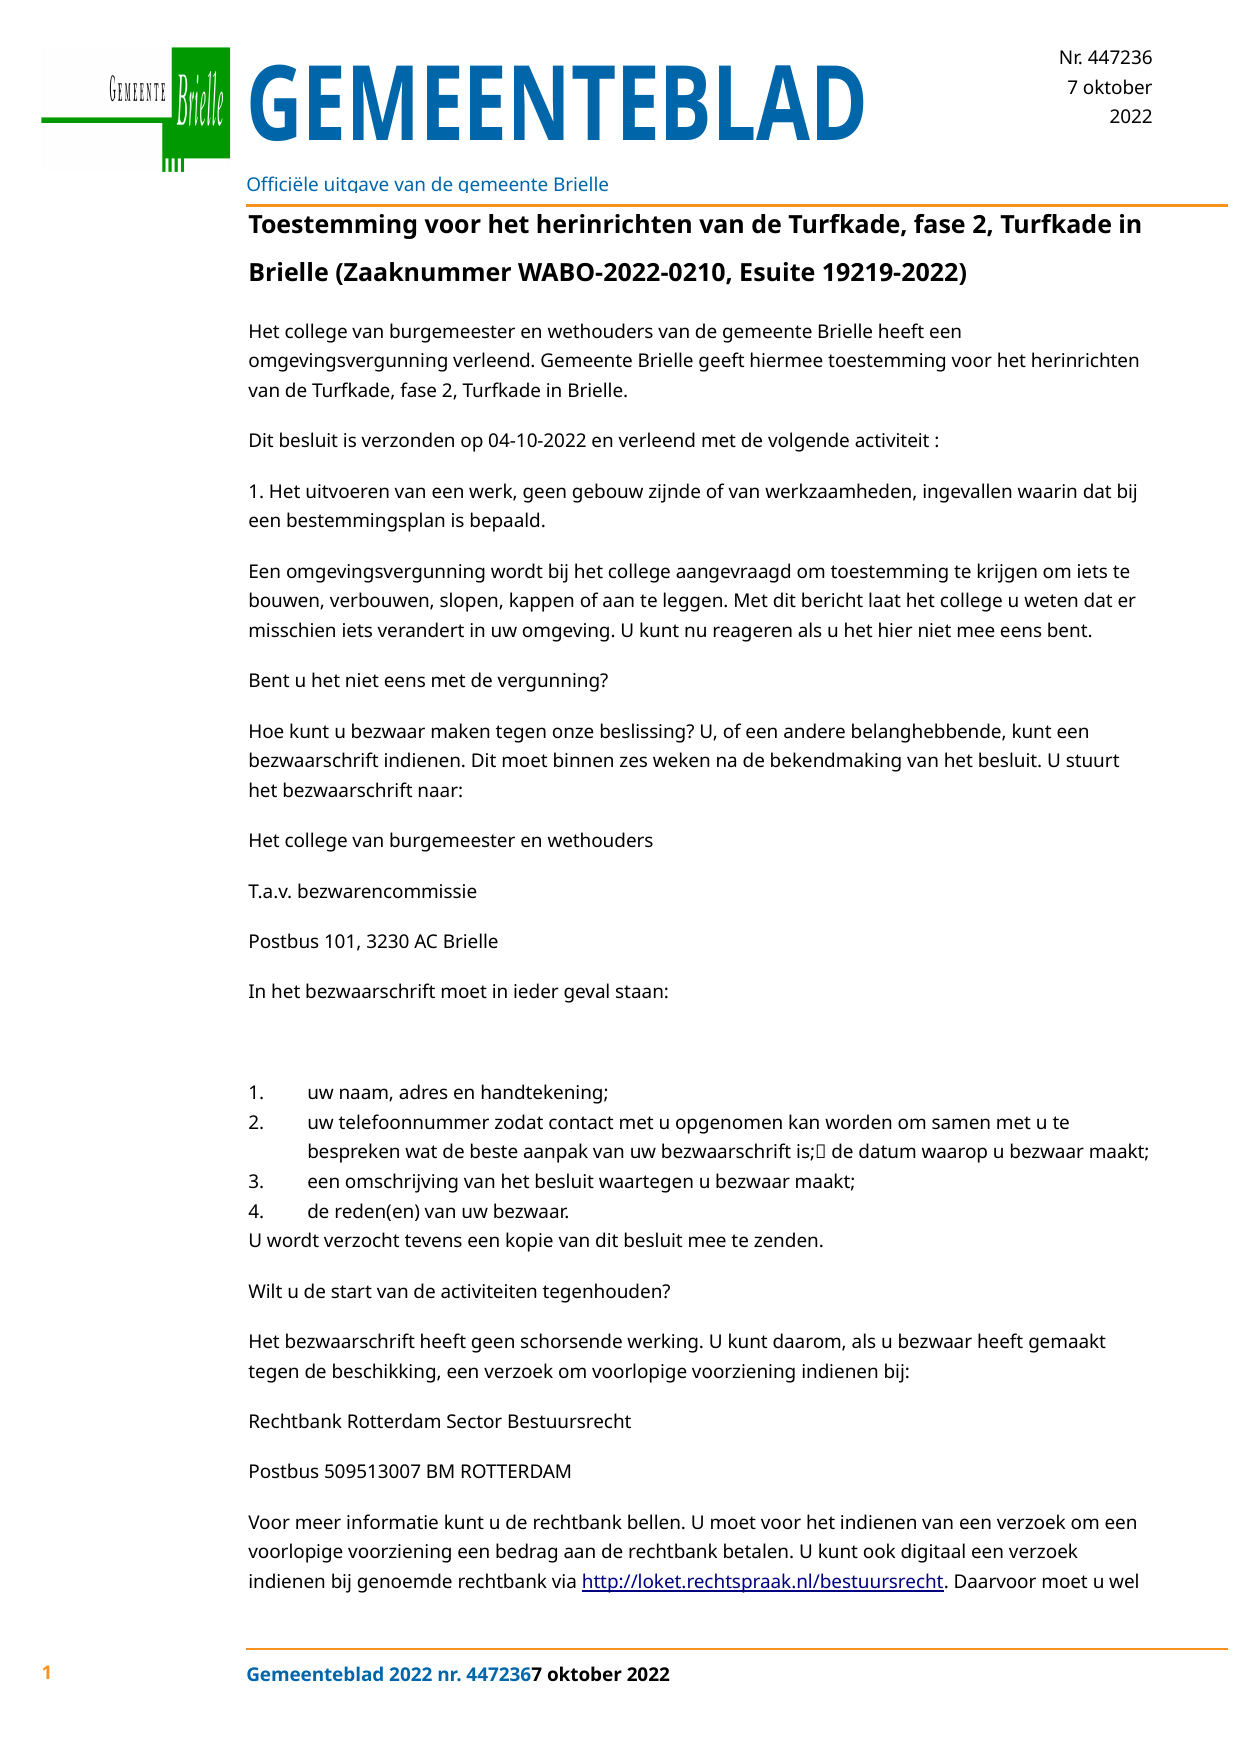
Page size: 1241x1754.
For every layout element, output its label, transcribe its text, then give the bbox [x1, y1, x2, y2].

text Toestemming voor het herinrichten van de Turfkade, fase 2, Turfkade in Brielle (Zaaknummer WABO-2022-0210, Esuite 19219-2022) [248, 207, 1152, 288]
text 1. Het uitvoeren van een werk, geen gebouw zijnde of van werkzaamheden, ingevallen waarin dat bij een bestemmingsplan is bepaald. [248, 478, 1152, 533]
text T.a.v. bezwarencommissie [248, 878, 1152, 904]
text Het college van burgemeester en wethouders [248, 827, 1152, 853]
list een omschrijving van het besluit waartegen u bezwaar maakt; [248, 1168, 1152, 1194]
list uw telefoonnummer zodat contact met u opgenomen kan worden om samen met u te bespreken wat de beste aanpak van uw bezwaarschrift is; de datum waarop u bezwaar maakt; [248, 1109, 1152, 1164]
text Het bezwaarschrift heeft geen schorsende werking. U kunt daarom, als u bezwaar heeft gemaakt tegen de beschikking, een verzoek om voorlopige voorziening indienen bij: [248, 1328, 1152, 1384]
text In het bezwaarschrift moet in ieder geval staan: [248, 979, 1152, 1004]
text Postbus 101, 3230 AC Brielle [248, 928, 1152, 954]
text Het college van burgemeester en wethouders van de gemeente Brielle heeft een omgevingsvergunning verleend. Gemeente Brielle geeft hiermee toestemming voor het herinrichten van de Turfkade, fase 2, Turfkade in Brielle. [248, 318, 1152, 403]
picture [41, 47, 231, 172]
list uw naam, adres en handtekening; [248, 1079, 1152, 1105]
text Een omgevingsvergunning wordt bij het college aangevraagd om toestemming te krijgen om iets te bouwen, verbouwen, slopen, kappen of aan te leggen. Met dit bericht laat het college u weten dat er misschien iets verandert in uw omgeving. U kunt nu reageren als u het hier niet mee eens bent. [248, 558, 1152, 643]
text Dit besluit is verzonden op 04-10-2022 en verleend met de volgende activiteit : [248, 427, 1152, 453]
text Postbus 509513007 BM ROTTERDAM [248, 1459, 1152, 1484]
text Hoe kunt u bezwaar maken tegen onze beslissing? U, of een andere belanghebbende, kunt een bezwaarschrift indienen. Dit moet binnen zes weken na de bekendmaking van het besluit. U stuurt het bezwaarschrift naar: [248, 718, 1152, 803]
text Voor meer informatie kunt u de rechtbank bellen. U moet voor het indienen van een verzoek om een voorlopige voorziening een bedrag aan de rechtbank betalen. U kunt ook digitaal een verzoek indienen bij genoemde rechtbank via http://loket.rechtspraak.nl/bestuursrecht. Daarvoor moet u wel [248, 1509, 1152, 1594]
text U wordt verzocht tevens een kopie van dit besluit mee te zenden. [248, 1227, 1152, 1253]
text Rechtbank Rotterdam Sector Bestuursrecht [248, 1408, 1152, 1434]
text Bent u het niet eens met de vergunning? [248, 667, 1152, 693]
text Wilt u de start van de activiteiten tegenhouden? [248, 1278, 1152, 1304]
list de reden(en) van uw bezwaar. [248, 1198, 1152, 1224]
